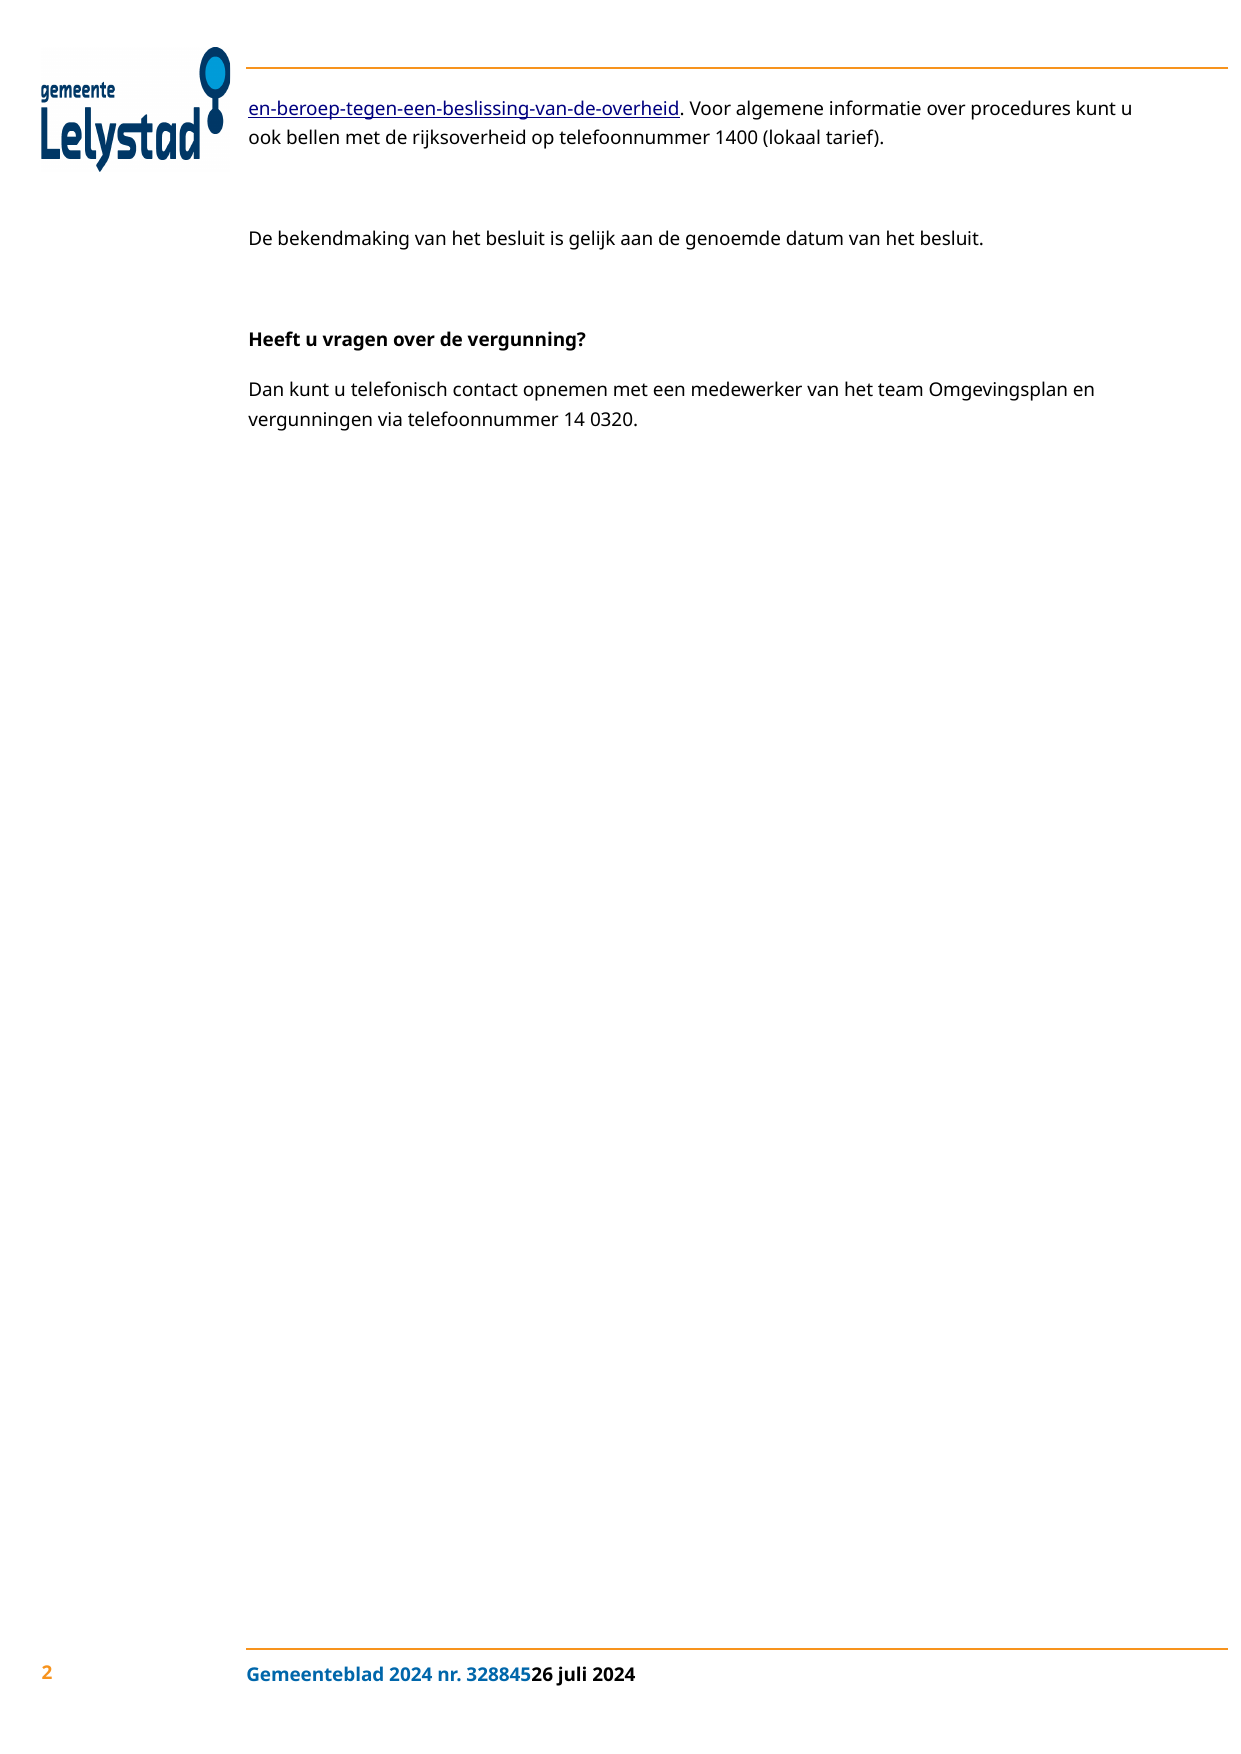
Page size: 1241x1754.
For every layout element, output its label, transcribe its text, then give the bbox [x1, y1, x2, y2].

text Heeft u vragen over de vergunning? [248, 326, 1152, 352]
text Dan kunt u telefonisch contact opnemen met een medewerker van het team Omgevingsplan en vergunningen via telefoonnummer 14 0320. [248, 376, 1152, 432]
text en-beroep-tegen-een-beslissing-van-de-overheid. Voor algemene informatie over procedures kunt u ook bellen met de rijksoverheid op telefoonnummer 1400 (lokaal tarief). [248, 95, 1152, 150]
text De bekendmaking van het besluit is gelijk aan de genoemde datum van het besluit. [248, 225, 1152, 251]
picture [41, 47, 231, 172]
